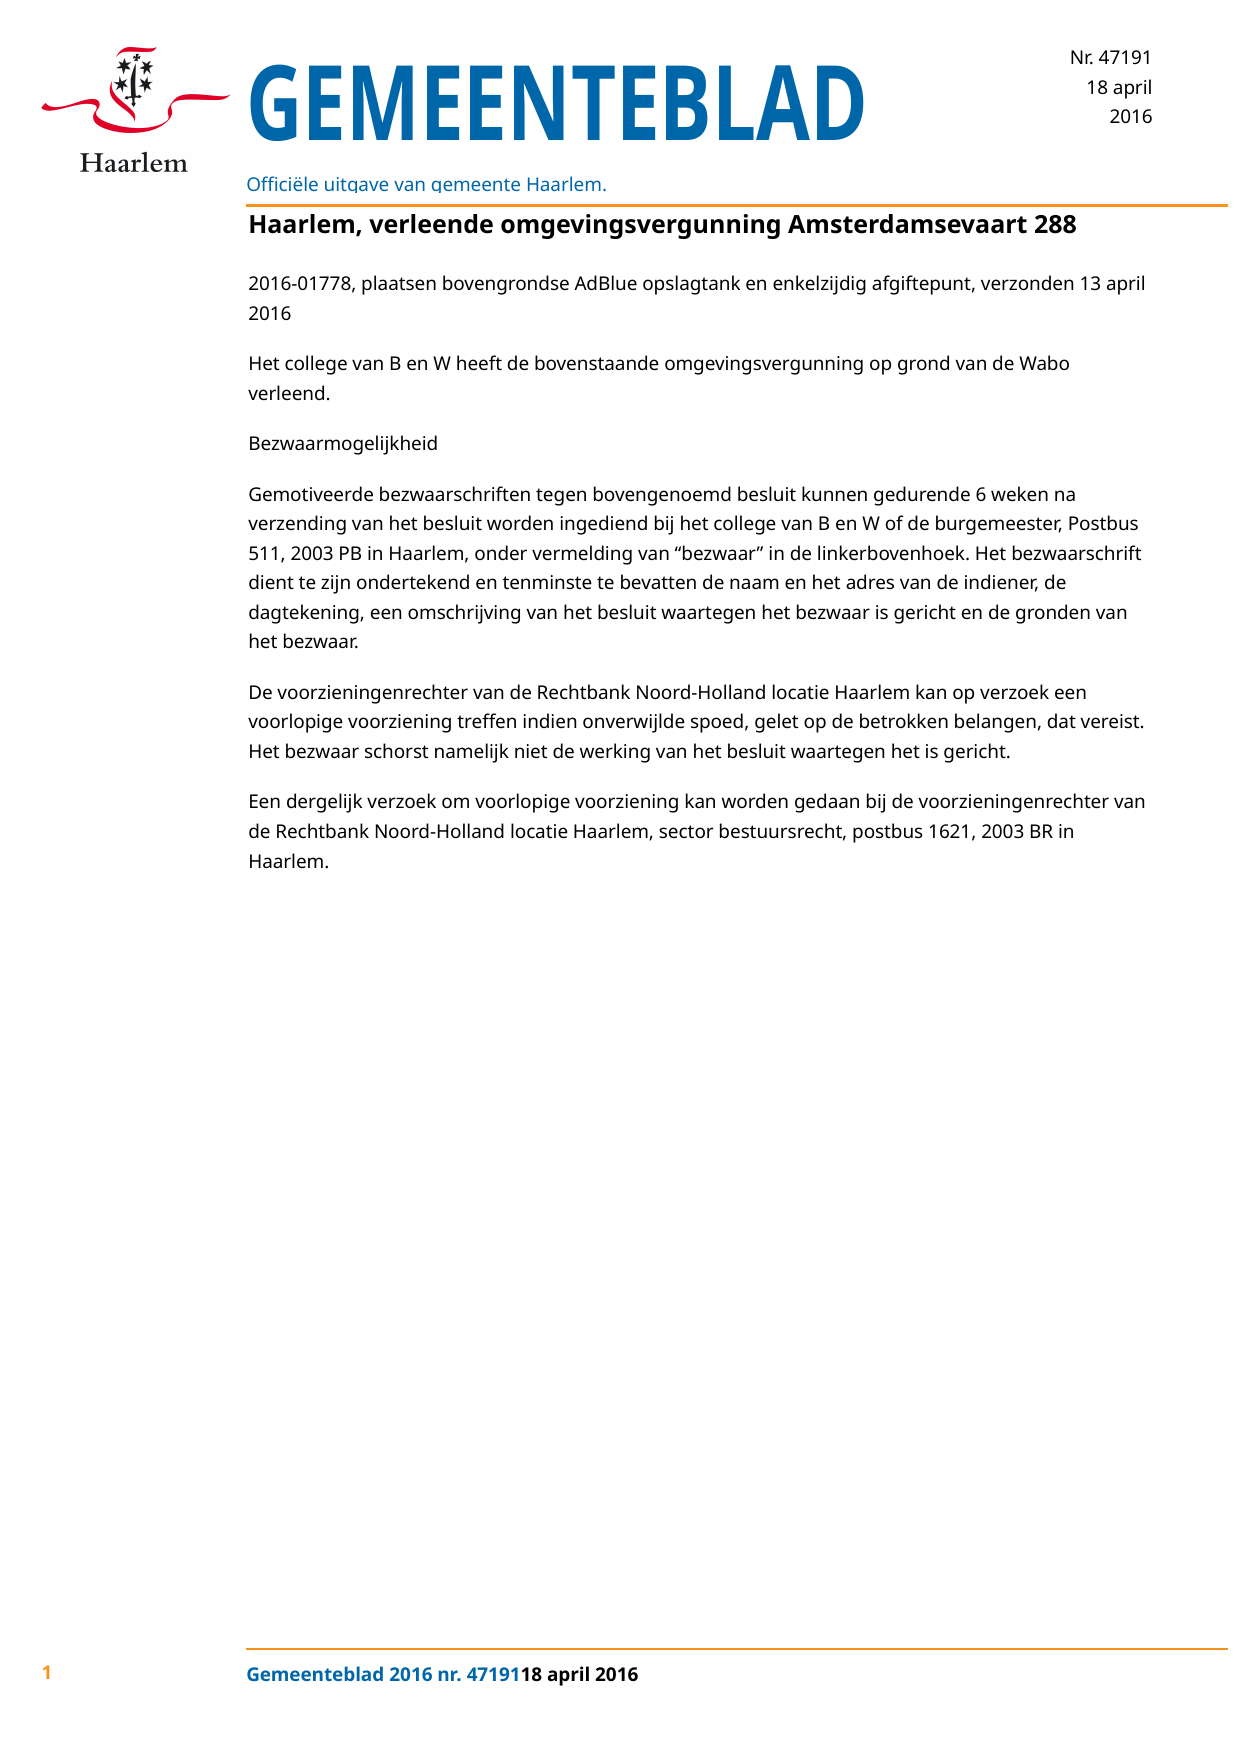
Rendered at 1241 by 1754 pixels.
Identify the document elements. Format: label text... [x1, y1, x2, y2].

picture [41, 47, 231, 172]
text 2016-01778, plaatsen bovengrondse AdBlue opslagtank en enkelzijdig afgiftepunt, verzonden 13 april 2016 [248, 270, 1152, 326]
text Gemotiveerde bezwaarschriften tegen bovengenoemd besluit kunnen gedurende 6 weken na verzending van het besluit worden ingediend bij het college van B en W of de burgemeester, Postbus 511, 2003 PB in Haarlem, onder vermelding van “bezwaar” in de linkerbovenhoek. Het bezwaarschrift dient te zijn ondertekend en tenminste te bevatten de naam en het adres van de indiener, de dagtekening, een omschrijving van het besluit waartegen het bezwaar is gericht en de gronden van het bezwaar. [248, 481, 1152, 654]
text Een dergelijk verzoek om voorlopige voorziening kan worden gedaan bij de voorzieningenrechter van de Rechtbank Noord-Holland locatie Haarlem, sector bestuursrecht, postbus 1621, 2003 BR in Haarlem. [248, 789, 1152, 873]
text Bezwaarmogelijkheid [248, 430, 1152, 456]
text Haarlem, verleende omgevingsvergunning Amsterdamsevaart 288 [248, 207, 1152, 241]
text Het college van B en W heeft de bovenstaande omgevingsvergunning op grond van de Wabo verleend. [248, 350, 1152, 406]
text De voorzieningenrechter van de Rechtbank Noord-Holland locatie Haarlem kan op verzoek een voorlopige voorziening treffen indien onverwijlde spoed, gelet op de betrokken belangen, dat vereist. Het bezwaar schorst namelijk niet de werking van het besluit waartegen het is gericht. [248, 679, 1152, 764]
